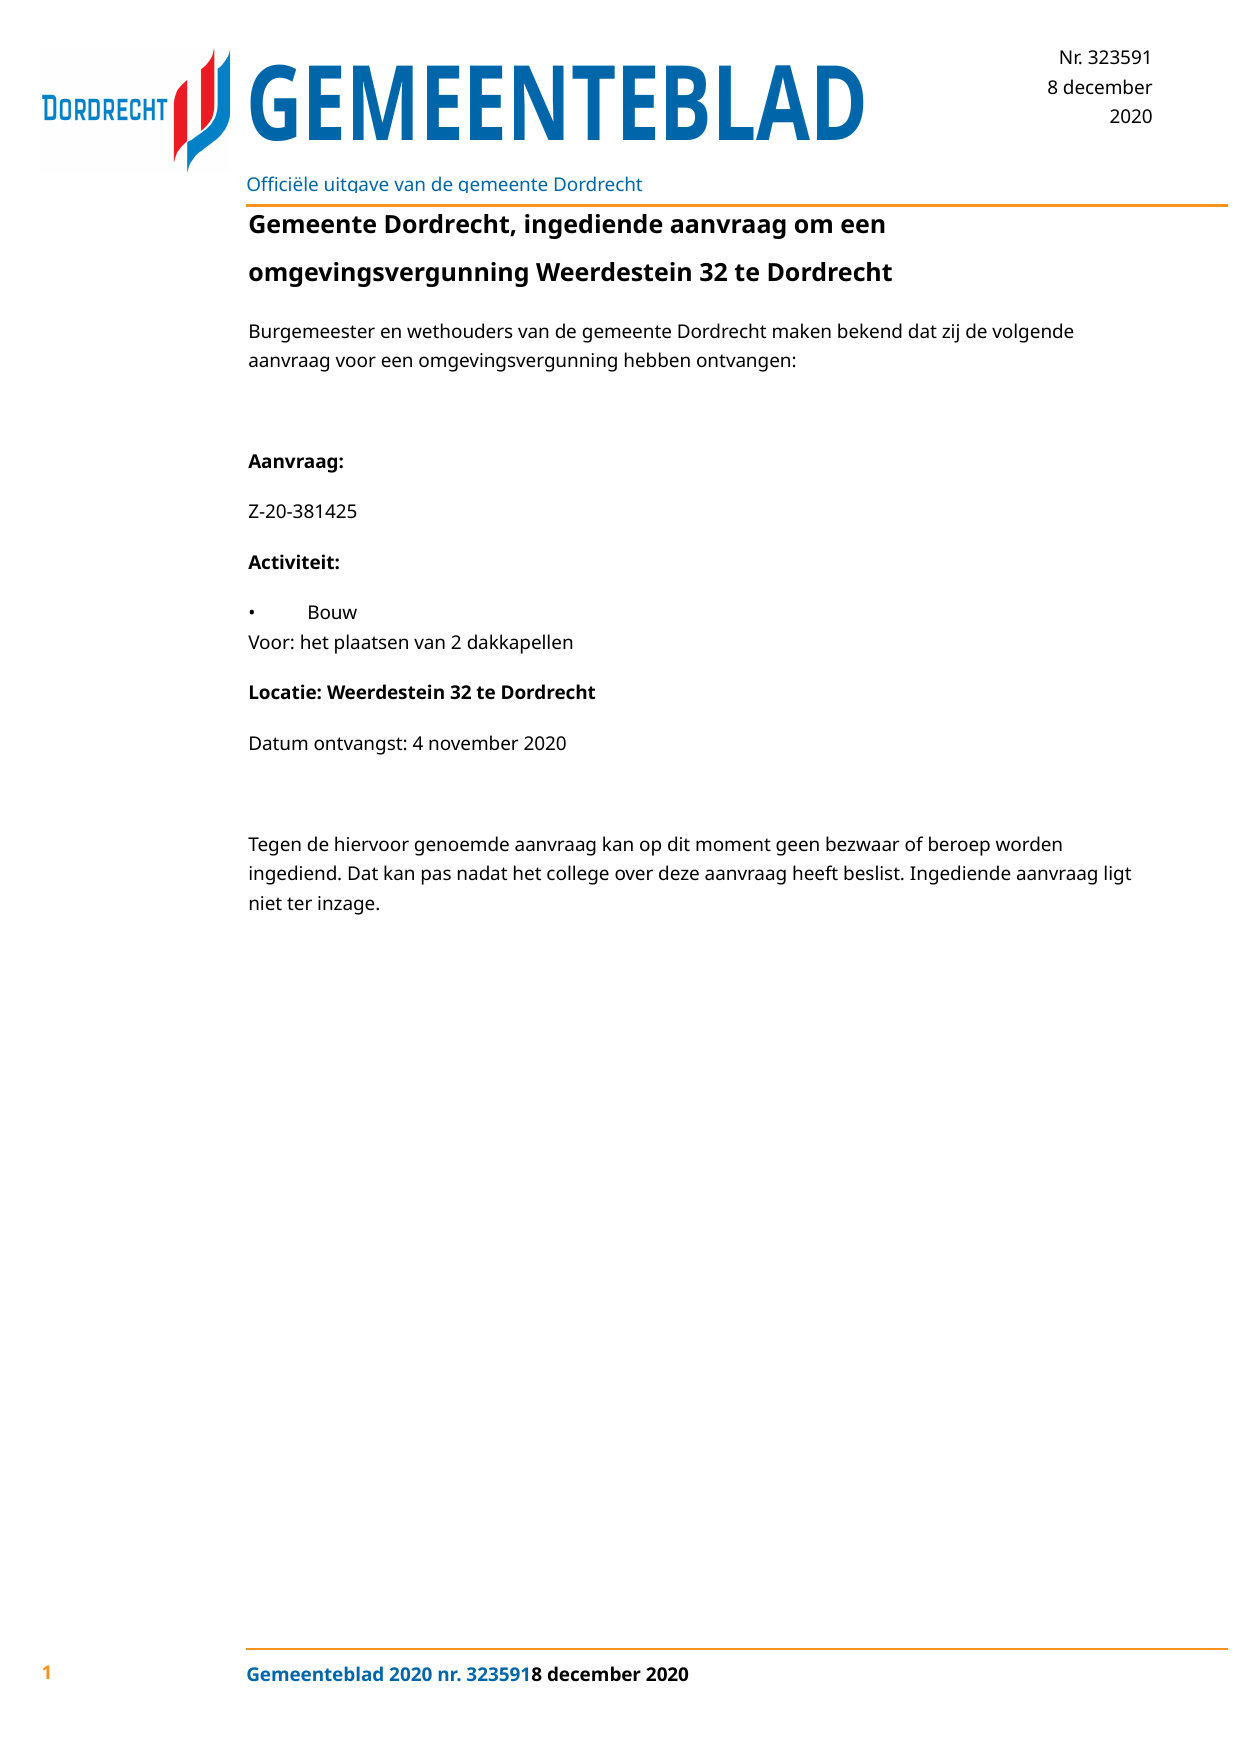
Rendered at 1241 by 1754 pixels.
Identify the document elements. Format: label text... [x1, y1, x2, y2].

text Burgemeester en wethouders van de gemeente Dordrecht maken bekend dat zij de volgende aanvraag voor een omgevingsvergunning hebben ontvangen: [248, 318, 1152, 373]
picture [41, 47, 231, 172]
text Aanvraag: [248, 448, 1152, 474]
text Datum ontvangst: 4 november 2020 [248, 730, 1152, 756]
text Tegen de hiervoor genoemde aanvraag kan op dit moment geen bezwaar of beroep worden ingediend. Dat kan pas nadat het college over deze aanvraag heeft beslist. Ingediende aanvraag ligt niet ter inzage. [248, 831, 1152, 916]
text Locatie: Weerdestein 32 te Dordrecht [248, 679, 1152, 705]
text Z-20-381425 [248, 499, 1152, 524]
text Activiteit: [248, 549, 1152, 575]
text Gemeente Dordrecht, ingediende aanvraag om een omgevingsvergunning Weerdestein 32 te Dordrecht [248, 207, 1152, 288]
list Bouw [248, 599, 1152, 625]
text Voor: het plaatsen van 2 dakkapellen [248, 629, 1152, 655]
